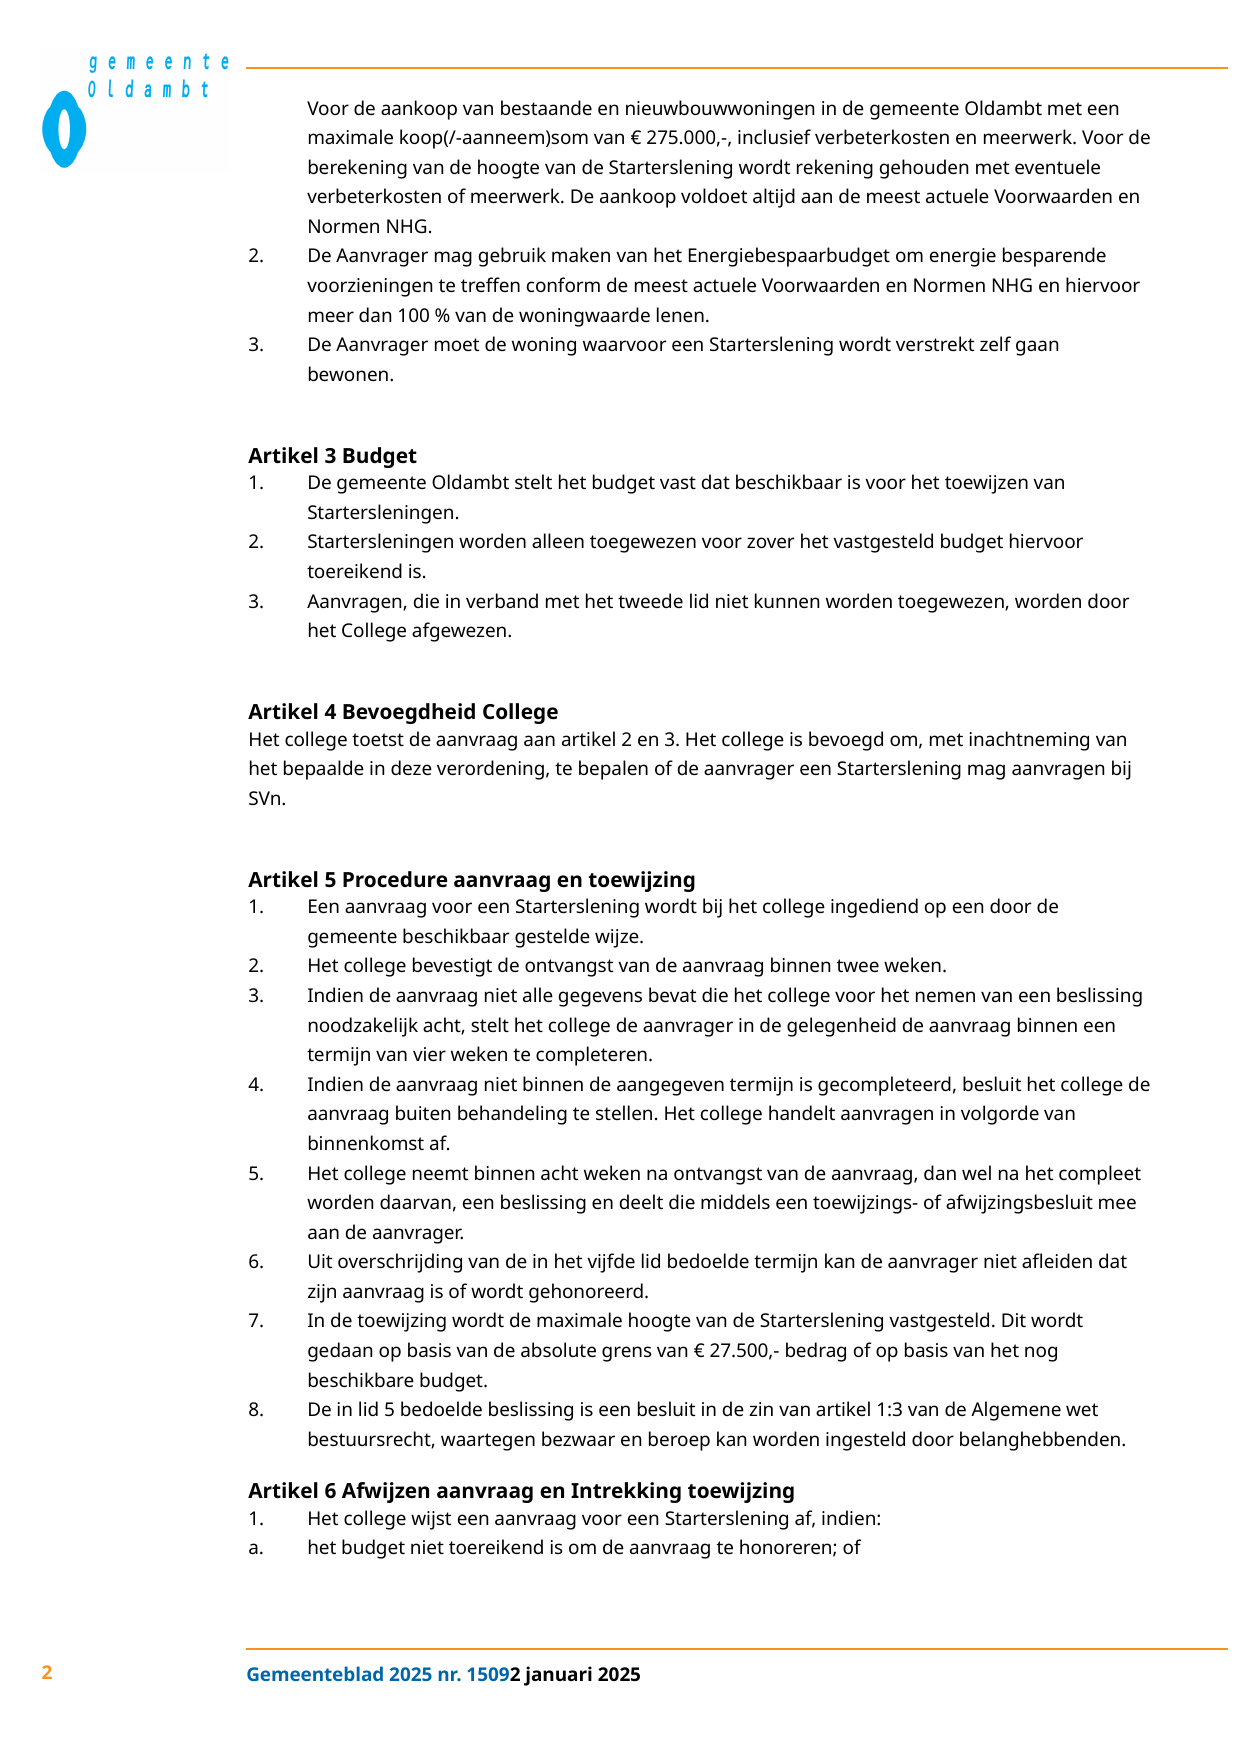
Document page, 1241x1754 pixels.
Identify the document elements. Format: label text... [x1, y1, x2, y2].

list Aanvragen, die in verband met het tweede lid niet kunnen worden toegewezen, worden door het College afgewezen. [248, 588, 1152, 643]
list De Aanvrager moet de woning waarvoor een Starterslening wordt verstrekt zelf gaan bewonen. [248, 331, 1152, 387]
text Artikel 5 Procedure aanvraag en toewijzing [248, 865, 1152, 893]
list Een aanvraag voor een Starterslening wordt bij het college ingediend op een door de gemeente beschikbaar gestelde wijze. [248, 893, 1152, 949]
text Artikel 6 Afwijzen aanvraag en Intrekking toewijzing [248, 1476, 1152, 1505]
list Het college wijst een aanvraag voor een Starterslening af, indien: [248, 1505, 1152, 1531]
list Startersleningen worden alleen toegewezen voor zover het vastgesteld budget hiervoor toereikend is. [248, 529, 1152, 584]
list Uit overschrijding van de in het vijfde lid bedoelde termijn kan de aanvrager niet afleiden dat zijn aanvraag is of wordt gehonoreerd. [248, 1248, 1152, 1304]
list De Aanvrager mag gebruik maken van het Energiebespaarbudget om energie besparende voorzieningen te treffen conform de meest actuele Voorwaarden en Normen NHG en hiervoor meer dan 100 % van de woningwaarde lenen. [248, 243, 1152, 328]
list De in lid 5 bedoelde beslissing is een besluit in de zin van artikel 1:3 van de Algemene wet bestuursrecht, waartegen bezwaar en beroep kan worden ingesteld door belanghebbenden. [248, 1396, 1152, 1452]
text Het college toetst de aanvraag aan artikel 2 en 3. Het college is bevoegd om, met inachtneming van het bepaalde in deze verordening, te bepalen of de aanvrager een Starterslening mag aanvragen bij SVn. [248, 726, 1152, 811]
list Het college bevestigt de ontvangst van de aanvraag binnen twee weken. [248, 953, 1152, 978]
picture [41, 47, 231, 172]
list Het college neemt binnen acht weken na ontvangst van de aanvraag, dan wel na het compleet worden daarvan, een beslissing en deelt die middels een toewijzings- of afwijzingsbesluit mee aan de aanvrager. [248, 1160, 1152, 1244]
list Indien de aanvraag niet binnen de aangegeven termijn is gecompleteerd, besluit het college de aanvraag buiten behandeling te stellen. Het college handelt aanvragen in volgorde van binnenkomst af. [248, 1071, 1152, 1156]
text Artikel 3 Budget [248, 441, 1152, 469]
list In de toewijzing wordt de maximale hoogte van de Starterslening vastgesteld. Dit wordt gedaan op basis van de absolute grens van € 27.500,- bedrag of op basis van het nog beschikbare budget. [248, 1308, 1152, 1392]
text Artikel 4 Bevoegdheid College [248, 697, 1152, 726]
list Voor de aankoop van bestaande en nieuwbouwwoningen in de gemeente Oldambt met een maximale koop(/-aanneem)som van € 275.000,-, inclusief verbeterkosten en meerwerk. Voor de berekening van de hoogte van de Starterslening wordt rekening gehouden met eventuele verbeterkosten of meerwerk. De aankoop voldoet altijd aan de meest actuele Voorwaarden en Normen NHG. [248, 95, 1152, 239]
list De gemeente Oldambt stelt het budget vast dat beschikbaar is voor het toewijzen van Startersleningen. [248, 469, 1152, 525]
list het budget niet toereikend is om de aanvraag te honoreren; of [248, 1534, 1152, 1560]
list Indien de aanvraag niet alle gegevens bevat die het college voor het nemen van een beslissing noodzakelijk acht, stelt het college de aanvrager in de gelegenheid de aanvraag binnen een termijn van vier weken te completeren. [248, 982, 1152, 1067]
